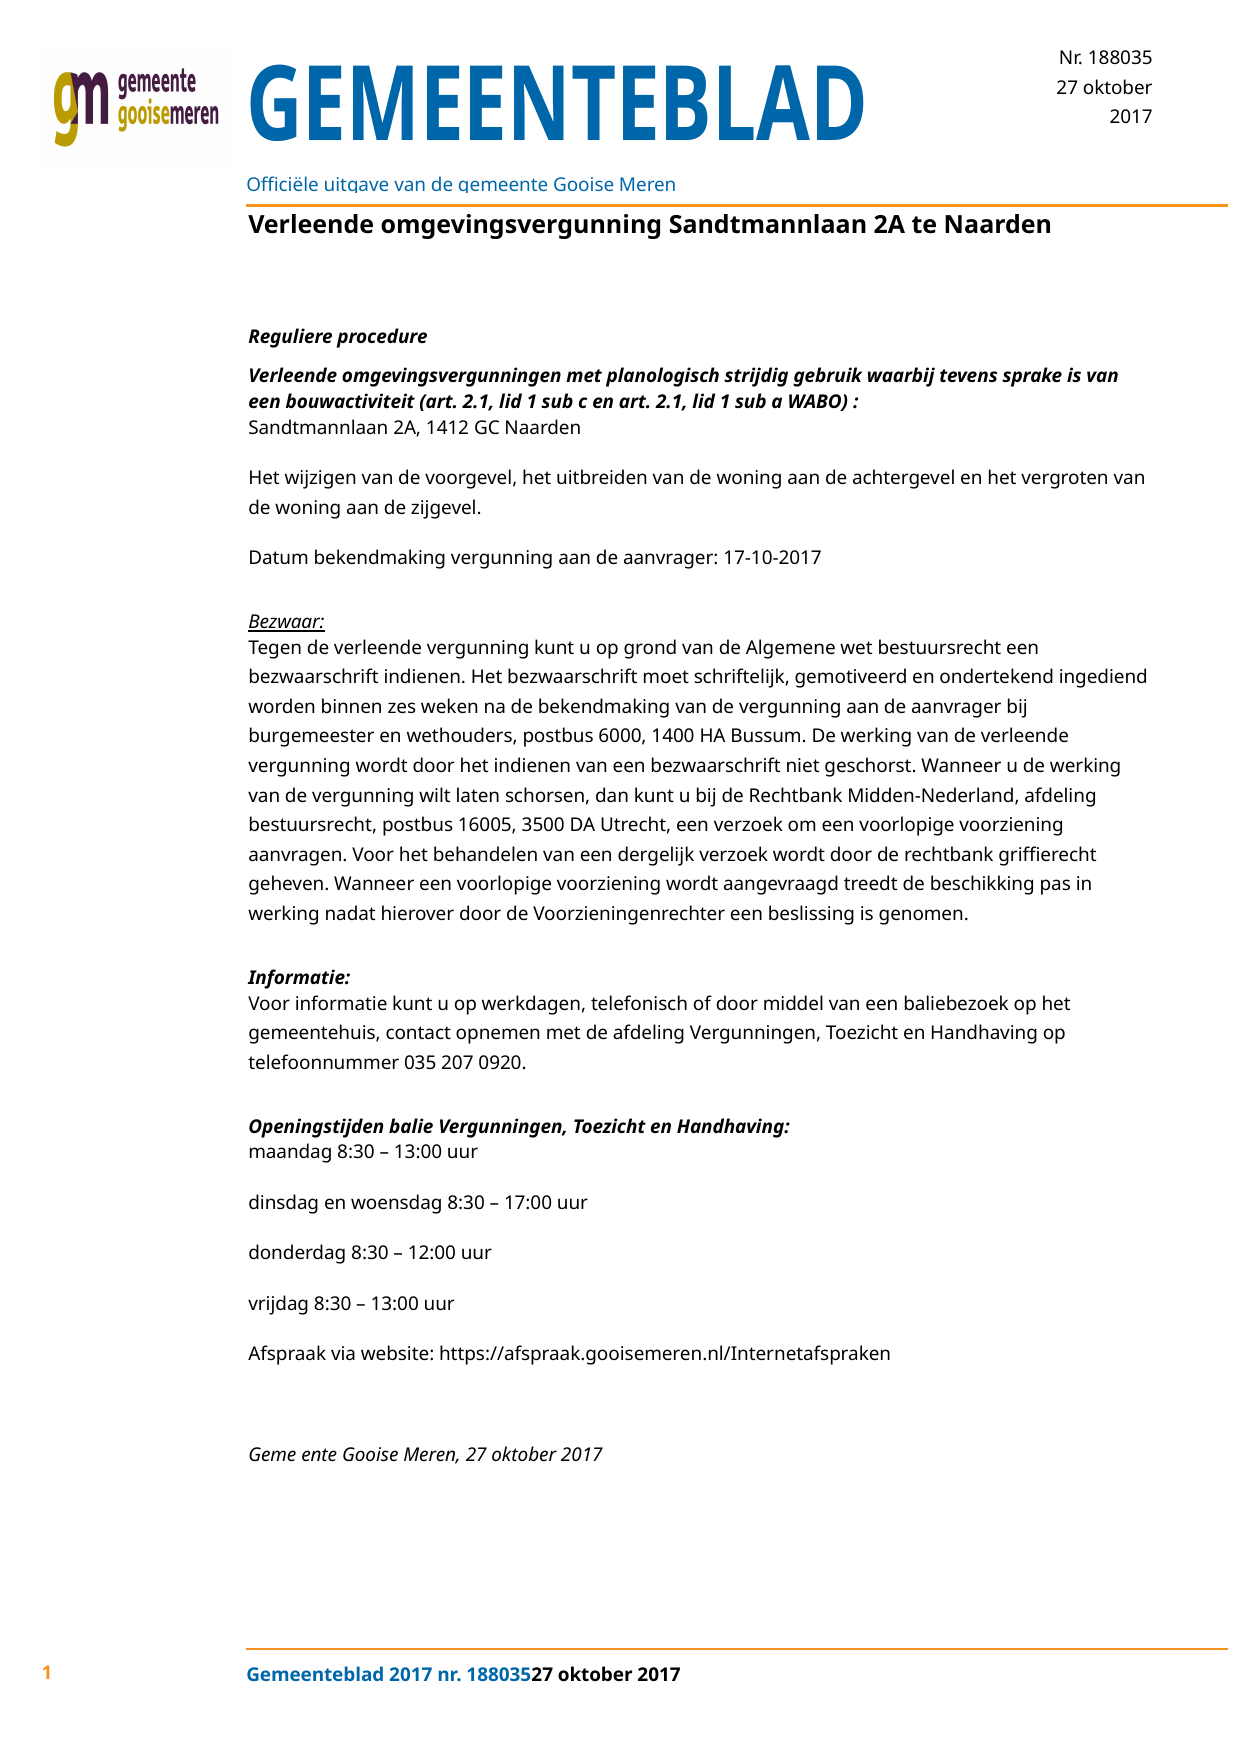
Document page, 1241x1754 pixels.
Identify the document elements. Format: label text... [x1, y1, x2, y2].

text Reguliere procedure [248, 323, 1152, 349]
text Tegen de verleende vergunning kunt u op grond van de Algemene wet bestuursrecht een bezwaarschrift indienen. Het bezwaarschrift moet schriftelijk, gemotiveerd en ondertekend ingediend worden binnen zes weken na de bekendmaking van de vergunning aan de aanvrager bij burgemeester en wethouders, postbus 6000, 1400 HA Bussum. De werking van de verleende vergunning wordt door het indienen van een bezwaarschrift niet geschorst. Wanneer u de werking van de vergunning wilt laten schorsen, dan kunt u bij de Rechtbank Midden-Nederland, afdeling bestuursrecht, postbus 16005, 3500 DA Utrecht, een verzoek om een voorlopige voorziening aanvragen. Voor het behandelen van een dergelijk verzoek wordt door de rechtbank griffierecht geheven. Wanneer een voorlopige voorziening wordt aangevraagd treedt de beschikking pas in werking nadat hierover door de Voorzieningenrechter een beslissing is genomen. [248, 634, 1152, 926]
text Bezwaar: [248, 608, 1152, 634]
text maandag 8:30 – 13:00 uur [248, 1139, 1152, 1164]
text Openingstijden balie Vergunningen, Toezicht en Handhaving: [248, 1113, 1152, 1139]
text Datum bekendmaking vergunning aan de aanvrager: 17-10-2017 [248, 544, 1152, 570]
text Geme ente Gooise Meren, 27 oktober 2017 [248, 1441, 1152, 1467]
text Informatie: [248, 964, 1152, 990]
text Het wijzigen van de voorgevel, het uitbreiden van de woning aan de achtergevel en het vergroten van de woning aan de zijgevel. [248, 464, 1152, 519]
text vrijdag 8:30 – 13:00 uur [248, 1290, 1152, 1316]
text Sandtmannlaan 2A, 1412 GC Naarden [248, 414, 1152, 439]
text Voor informatie kunt u op werkdagen, telefonisch of door middel van een baliebezoek op het gemeentehuis, contact opnemen met de afdeling Vergunningen, Toezicht en Handhaving op telefoonnummer 035 207 0920. [248, 990, 1152, 1075]
picture [41, 47, 231, 172]
text donderdag 8:30 – 12:00 uur [248, 1239, 1152, 1265]
text Verleende omgevingsvergunning Sandtmannlaan 2A te Naarden [248, 207, 1152, 241]
text Afspraak via website: https://afspraak.gooisemeren.nl/Internetafspraken [248, 1340, 1152, 1366]
text dinsdag en woensdag 8:30 – 17:00 uur [248, 1189, 1152, 1215]
text Verleende omgevingsvergunningen met planologisch strijdig gebruik waarbij tevens sprake is van een bouwactiviteit (art. 2.1, lid 1 sub c en art. 2.1, lid 1 sub a WABO) : [248, 362, 1152, 414]
